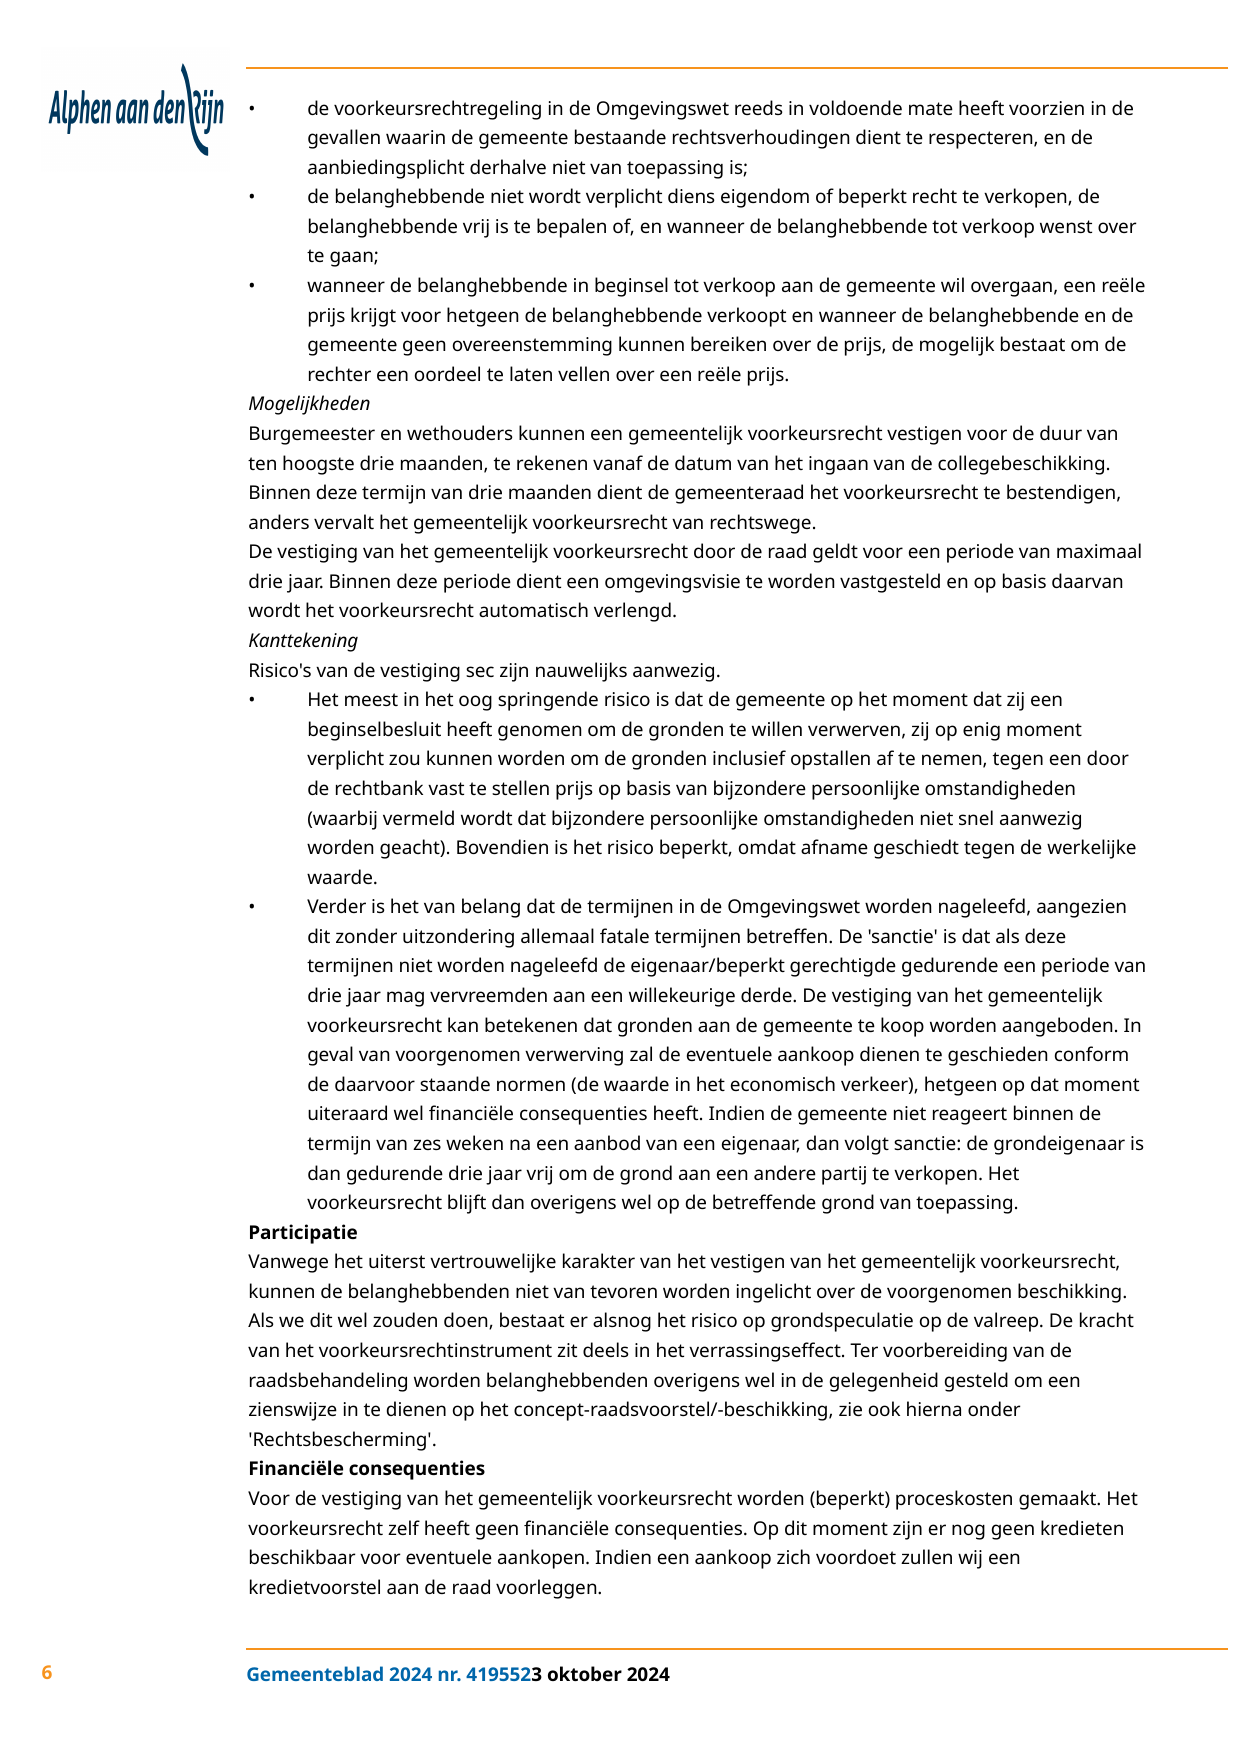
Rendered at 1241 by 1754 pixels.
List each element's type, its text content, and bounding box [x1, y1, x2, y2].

text De vestiging van het gemeentelijk voorkeursrecht door de raad geldt voor een periode van maximaal drie jaar. Binnen deze periode dient een omgevingsvisie te worden vastgesteld en op basis daarvan wordt het voorkeursrecht automatisch verlengd. [248, 538, 1152, 623]
text Participatie [248, 1219, 1152, 1245]
picture [41, 47, 231, 172]
text Voor de vestiging van het gemeentelijk voorkeursrecht worden (beperkt) proceskosten gemaakt. Het voorkeursrecht zelf heeft geen financiële consequenties. Op dit moment zijn er nog geen kredieten beschikbaar voor eventuele aankopen. Indien een aankoop zich voordoet zullen wij een kredietvoorstel aan de raad voorleggen. [248, 1485, 1152, 1600]
text Vanwege het uiterst vertrouwelijke karakter van het vestigen van het gemeentelijk voorkeursrecht, kunnen de belanghebbenden niet van tevoren worden ingelicht over de voorgenomen beschikking. Als we dit wel zouden doen, bestaat er alsnog het risico op grondspeculatie op de valreep. De kracht van het voorkeursrechtinstrument zit deels in het verrassingseffect. Ter voorbereiding van de raadsbehandeling worden belanghebbenden overigens wel in de gelegenheid gesteld om een zienswijze in te dienen op het concept-raadsvoorstel/-beschikking, zie ook hierna onder 'Rechtsbescherming'. [248, 1248, 1152, 1452]
list Het meest in het oog springende risico is dat de gemeente op het moment dat zij een beginselbesluit heeft genomen om de gronden te willen verwerven, zij op enig moment verplicht zou kunnen worden om de gronden inclusief opstallen af te nemen, tegen een door de rechtbank vast te stellen prijs op basis van bijzondere persoonlijke omstandigheden (waarbij vermeld wordt dat bijzondere persoonlijke omstandigheden niet snel aanwezig worden geacht). Bovendien is het risico beperkt, omdat afname geschiedt tegen de werkelijke waarde. [248, 686, 1152, 890]
text Kanttekening [248, 627, 1152, 653]
list de voorkeursrechtregeling in de Omgevingswet reeds in voldoende mate heeft voorzien in de gevallen waarin de gemeente bestaande rechtsverhoudingen dient te respecteren, en de aanbiedingsplicht derhalve niet van toepassing is; [248, 95, 1152, 180]
text Financiële consequenties [248, 1456, 1152, 1481]
text Mogelijkheden [248, 391, 1152, 416]
text Risico's van de vestiging sec zijn nauwelijks aanwezig. [248, 657, 1152, 683]
text Burgemeester en wethouders kunnen een gemeentelijk voorkeursrecht vestigen voor de duur van ten hoogste drie maanden, te rekenen vanaf de datum van het ingaan van de collegebeschikking. Binnen deze termijn van drie maanden dient de gemeenteraad het voorkeursrecht te bestendigen, anders vervalt het gemeentelijk voorkeursrecht van rechtswege. [248, 420, 1152, 535]
list de belanghebbende niet wordt verplicht diens eigendom of beperkt recht te verkopen, de belanghebbende vrij is te bepalen of, en wanneer de belanghebbende tot verkoop wenst over te gaan; [248, 183, 1152, 268]
list wanneer de belanghebbende in beginsel tot verkoop aan de gemeente wil overgaan, een reële prijs krijgt voor hetgeen de belanghebbende verkoopt en wanneer de belanghebbende en de gemeente geen overeenstemming kunnen bereiken over de prijs, de mogelijk bestaat om de rechter een oordeel te laten vellen over een reële prijs. [248, 272, 1152, 387]
list Verder is het van belang dat de termijnen in de Omgevingswet worden nageleefd, aangezien dit zonder uitzondering allemaal fatale termijnen betreffen. De 'sanctie' is dat als deze termijnen niet worden nageleefd de eigenaar/beperkt gerechtigde gedurende een periode van drie jaar mag vervreemden aan een willekeurige derde. De vestiging van het gemeentelijk voorkeursrecht kan betekenen dat gronden aan de gemeente te koop worden aangeboden. In geval van voorgenomen verwerving zal de eventuele aankoop dienen te geschieden conform de daarvoor staande normen (de waarde in het economisch verkeer), hetgeen op dat moment uiteraard wel financiële consequenties heeft. Indien de gemeente niet reageert binnen de termijn van zes weken na een aanbod van een eigenaar, dan volgt sanctie: de grondeigenaar is dan gedurende drie jaar vrij om de grond aan een andere partij te verkopen. Het voorkeursrecht blijft dan overigens wel op de betreffende grond van toepassing. [248, 893, 1152, 1215]
